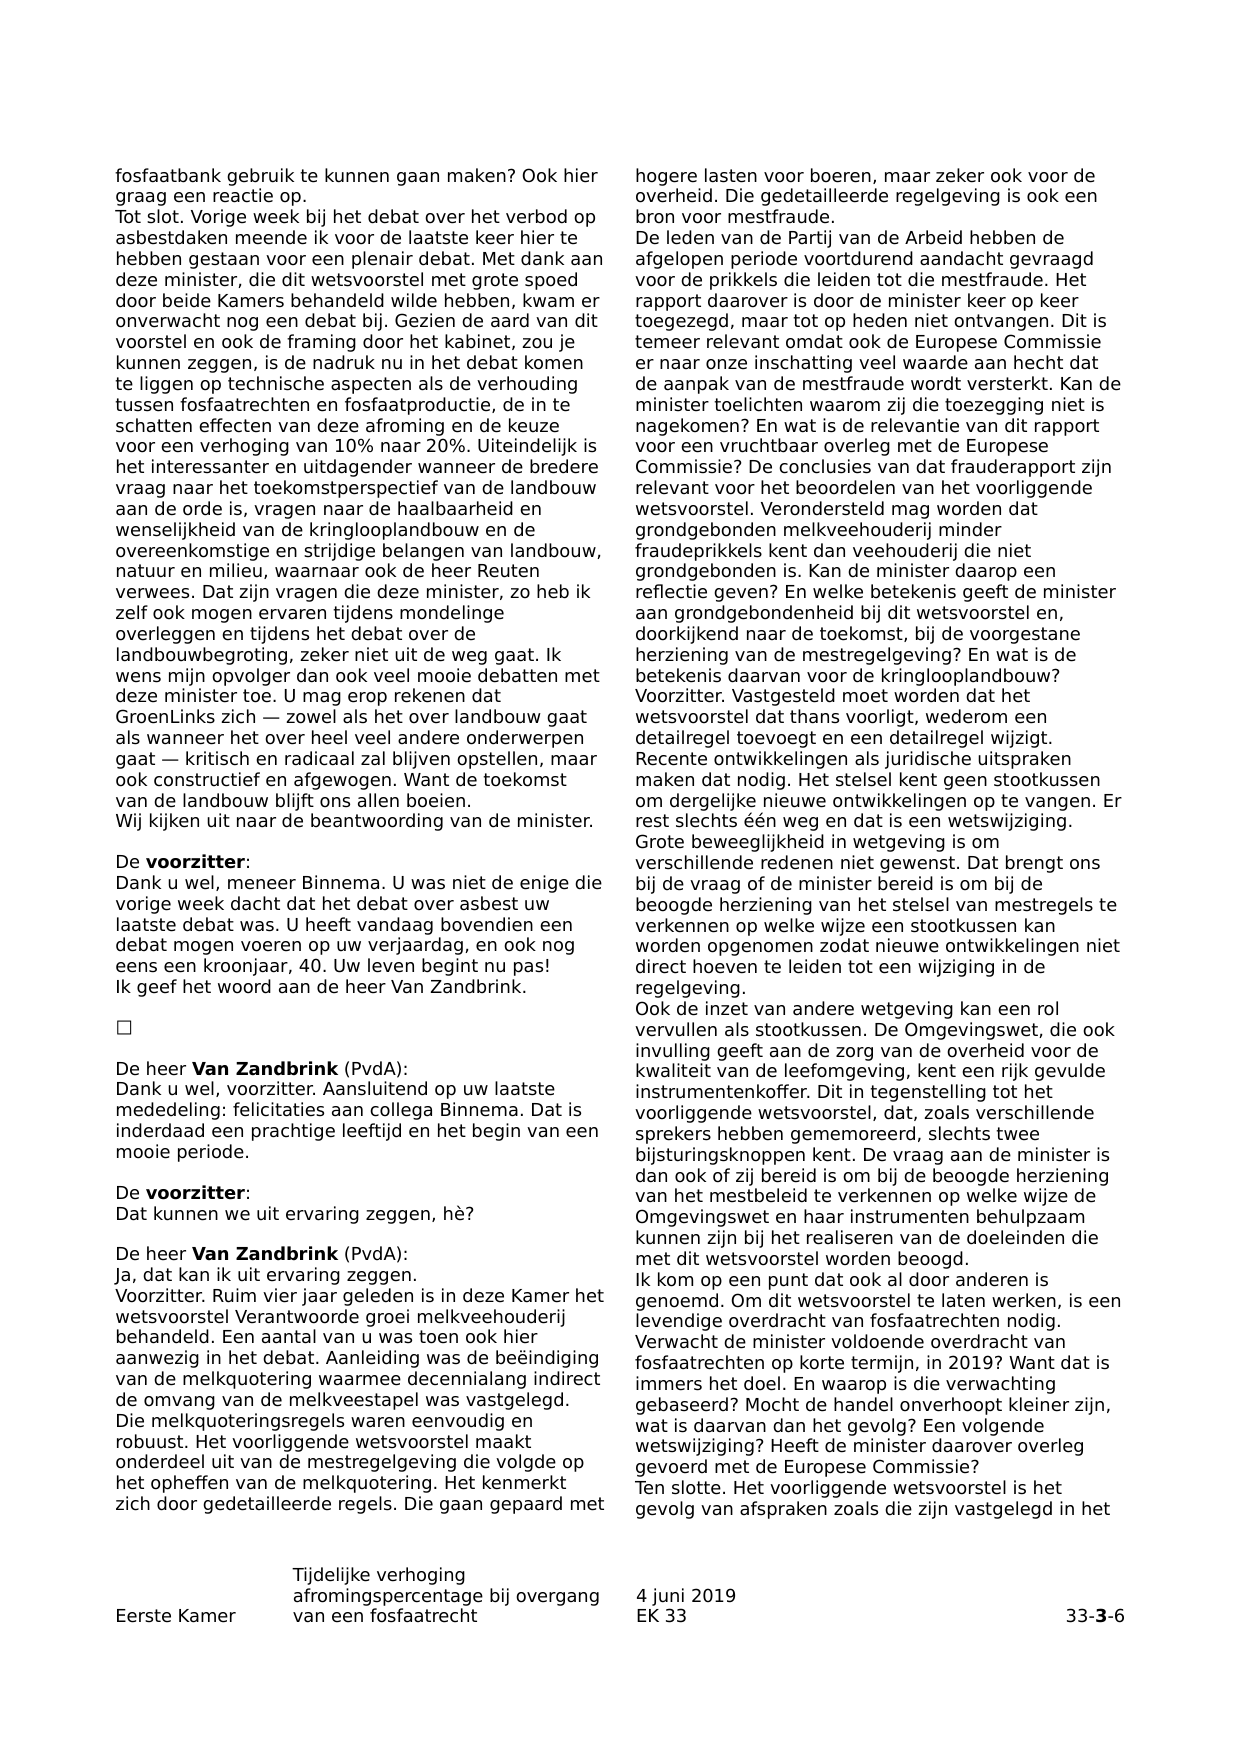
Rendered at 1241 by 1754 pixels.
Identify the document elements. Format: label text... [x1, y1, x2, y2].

text fosfaatbank gebruik te kunnen gaan maken? Ook hier graag een reactie op. [115, 165, 605, 207]
text Ook de inzet van andere wetgeving kan een rol vervullen als stootkussen. De Omgevingswet, die ook invulling geeft aan de zorg van de overheid voor de kwaliteit van de leefomgeving, kent een rijk gevulde instrumentenkoffer. Dit in tegenstelling tot het voorliggende wetsvoorstel, dat, zoals verschillende sprekers hebben gememoreerd, slechts twee bijsturingsknoppen kent. De vraag aan de minister is dan ook of zij bereid is om bij de beoogde herziening van het mestbeleid te verkennen op welke wijze de Omgevingswet en haar instrumenten behulpzaam kunnen zijn bij het realiseren van de doeleinden die met dit wetsvoorstel worden beoogd. [635, 999, 1125, 1269]
text Wij kijken uit naar de beantwoording van de minister. [115, 811, 605, 832]
text De voorzitter: [115, 852, 605, 873]
text De voorzitter: [115, 1182, 605, 1203]
text De heer Van Zandbrink (PvdA): [115, 1058, 605, 1079]
text Dat kunnen we uit ervaring zeggen, hè? [115, 1203, 605, 1224]
text De heer Van Zandbrink (PvdA): [115, 1244, 605, 1265]
text Dank u wel, voorzitter. Aansluitend op uw laatste mededeling: felicitaties aan collega Binnema. Dat is inderdaad een prachtige leeftijd en het begin van een mooie periode. [115, 1079, 605, 1162]
text Ik kom op een punt dat ook al door anderen is genoemd. Om dit wetsvoorstel te laten werken, is een levendige overdracht van fosfaatrechten nodig. Verwacht de minister voldoende overdracht van fosfaatrechten op korte termijn, in 2019? Want dat is immers het doel. En waarop is die verwachting gebaseerd? Mocht de handel onverhoopt kleiner zijn, wat is daarvan dan het gevolg? Een volgende wetswijziging? Heeft de minister daarover overleg gevoerd met de Europese Commissie? [635, 1269, 1125, 1478]
text De leden van de Partij van de Arbeid hebben de afgelopen periode voortdurend aandacht gevraagd voor de prikkels die leiden tot die mestfraude. Het rapport daarover is door de minister keer op keer toegezegd, maar tot op heden niet ontvangen. Dit is temeer relevant omdat ook de Europese Commissie er naar onze inschatting veel waarde aan hecht dat de aanpak van de mestfraude wordt versterkt. Kan de minister toelichten waarom zij die toezegging niet is nagekomen? En wat is de relevantie van dit rapport voor een vruchtbaar overleg met de Europese Commissie? De conclusies van dat frauderapport zijn relevant voor het beoordelen van het voorliggende wetsvoorstel. Verondersteld mag worden dat grondgebonden melkveehouderij minder fraudeprikkels kent dan veehouderij die niet grondgebonden is. Kan de minister daarop een reflectie geven? En welke betekenis geeft de minister aan grondgebondenheid bij dit wetsvoorstel en, doorkijkend naar de toekomst, bij de voorgestane herziening van de mestregelgeving? En wat is de betekenis daarvan voor de kringlooplandbouw? [635, 228, 1125, 686]
text Tot slot. Vorige week bij het debat over het verbod op asbestdaken meende ik voor de laatste keer hier te hebben gestaan voor een plenair debat. Met dank aan deze minister, die dit wetsvoorstel met grote spoed door beide Kamers behandeld wilde hebben, kwam er onverwacht nog een debat bij. Gezien de aard van dit voorstel en ook de framing door het kabinet, zou je kunnen zeggen, is de nadruk nu in het debat komen te liggen op technische aspecten als de verhouding tussen fosfaatrechten en fosfaatproductie, de in te schatten effecten van deze afroming en de keuze voor een verhoging van 10% naar 20%. Uiteindelijk is het interessanter en uitdagender wanneer de bredere vraag naar het toekomstperspectief van de landbouw aan de orde is, vragen naar de haalbaarheid en wenselijkheid van de kringlooplandbouw en de overeenkomstige en strijdige belangen van landbouw, natuur en milieu, waarnaar ook de heer Reuten verwees. Dat zijn vragen die deze minister, zo heb ik zelf ook mogen ervaren tijdens mondelinge overleggen en tijdens het debat over de landbouwbegroting, zeker niet uit de weg gaat. Ik wens mijn opvolger dan ook veel mooie debatten met deze minister toe. U mag erop rekenen dat GroenLinks zich — zowel als het over landbouw gaat als wanneer het over heel veel andere onderwerpen gaat — kritisch en radicaal zal blijven opstellen, maar ook constructief en afgewogen. Want de toekomst van de landbouw blijft ons allen boeien. [115, 207, 605, 811]
text Voorzitter. Vastgesteld moet worden dat het wetsvoorstel dat thans voorligt, wederom een detailregel toevoegt en een detailregel wijzigt. Recente ontwikkelingen als juridische uitspraken maken dat nodig. Het stelsel kent geen stootkussen om dergelijke nieuwe ontwikkelingen op te vangen. Er rest slechts één weg en dat is een wetswijziging. Grote beweeglijkheid in wetgeving is om verschillende redenen niet gewenst. Dat brengt ons bij de vraag of de minister bereid is om bij de beoogde herziening van het stelsel van mestregels te verkennen op welke wijze een stootkussen kan worden opgenomen zodat nieuwe ontwikkelingen niet direct hoeven te leiden tot een wijziging in de regelgeving. [635, 686, 1125, 999]
text Voorzitter. Ruim vier jaar geleden is in deze Kamer het wetsvoorstel Verantwoorde groei melkveehouderij behandeld. Een aantal van u was toen ook hier aanwezig in het debat. Aanleiding was de beëindiging van de melkquotering waarmee decennialang indirect de omvang van de melkveestapel was vastgelegd. Die melkquoteringsregels waren eenvoudig en robuust. Het voorliggende wetsvoorstel maakt onderdeel uit van de mestregelgeving die volgde op het opheffen van de melkquotering. Het kenmerkt zich door gedetailleerde regels. Die gaan gepaard met [115, 1286, 605, 1515]
text ⬜ [115, 1018, 605, 1038]
text Dank u wel, meneer Binnema. U was niet de enige die vorige week dacht dat het debat over asbest uw laatste debat was. U heeft vandaag bovendien een debat mogen voeren op uw verjaardag, en ook nog eens een kroonjaar, 40. Uw leven begint nu pas! [115, 873, 605, 977]
text Ik geef het woord aan de heer Van Zandbrink. [115, 977, 605, 998]
text Ja, dat kan ik uit ervaring zeggen. [115, 1265, 605, 1286]
text Ten slotte. Het voorliggende wetsvoorstel is het gevolg van afspraken zoals die zijn vastgelegd in het [635, 1478, 1125, 1519]
text hogere lasten voor boeren, maar zeker ook voor de overheid. Die gedetailleerde regelgeving is ook een bron voor mestfraude. [635, 165, 1125, 228]
